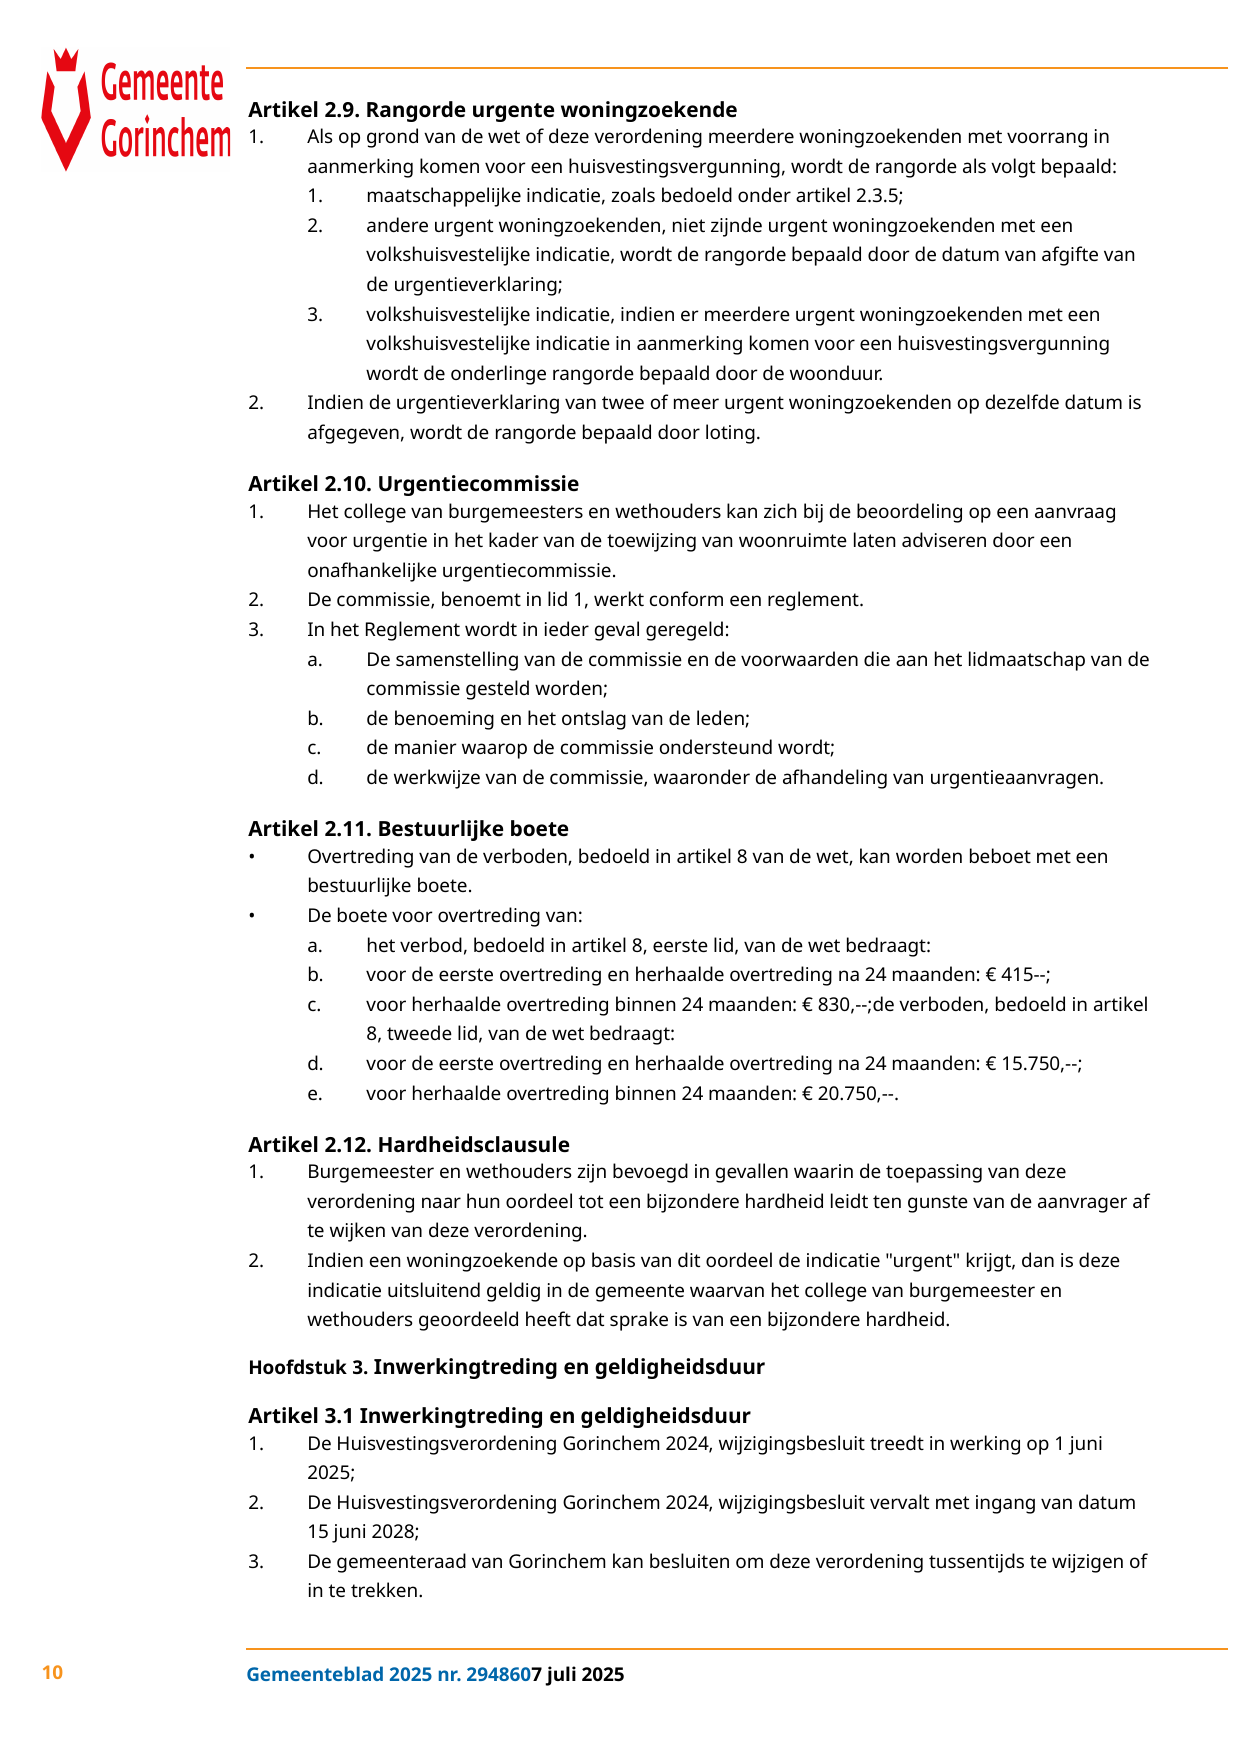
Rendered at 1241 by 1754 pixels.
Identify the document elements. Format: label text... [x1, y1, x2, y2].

list De Huisvestingsverordening Gorinchem 2024, wijzigingsbesluit treedt in werking op 1 juni 2025; [248, 1430, 1152, 1485]
text Hoofdstuk 3. Inwerkingtreding en geldigheidsduur [248, 1352, 1152, 1381]
list Burgemeester en wethouders zijn bevoegd in gevallen waarin de toepassing van deze verordening naar hun oordeel tot een bijzondere hardheid leidt ten gunste van de aanvrager af te wijken van deze verordening. [248, 1158, 1152, 1243]
text Artikel 2.10. Urgentiecommissie [248, 469, 1152, 498]
list het verbod, bedoeld in artikel 8, eerste lid, van de wet bedraagt: [307, 932, 1152, 957]
list Overtreding van de verboden, bedoeld in artikel 8 van de wet, kan worden beboet met een bestuurlijke boete. [248, 843, 1152, 898]
list de werkwijze van de commissie, waaronder de afhandeling van urgentieaanvragen. [307, 764, 1152, 790]
list Indien een woningzoekende op basis van dit oordeel de indicatie "urgent" krijgt, dan is deze indicatie uitsluitend geldig in de gemeente waarvan het college van burgemeester en wethouders geoordeeld heeft dat sprake is van een bijzondere hardheid. [248, 1247, 1152, 1332]
list Als op grond van de wet of deze verordening meerdere woningzoekenden met voorrang in aanmerking komen voor een huisvestingsvergunning, wordt de rangorde als volgt bepaald: [248, 123, 1152, 178]
list De commissie, benoemt in lid 1, werkt conform een reglement. [248, 587, 1152, 612]
text Artikel 2.12. Hardheidsclausule [248, 1130, 1152, 1158]
text Artikel 2.9. Rangorde urgente woningzoekende [248, 95, 1152, 123]
list maatschappelijke indicatie, zoals bedoeld onder artikel 2.3.5; [307, 182, 1152, 208]
list De boete voor overtreding van: [248, 902, 1152, 928]
list voor de eerste overtreding en herhaalde overtreding na 24 maanden: € 415--; [307, 961, 1152, 987]
list de manier waarop de commissie ondersteund wordt; [307, 734, 1152, 760]
list Indien de urgentieverklaring van twee of meer urgent woningzoekenden op dezelfde datum is afgegeven, wordt de rangorde bepaald door loting. [248, 389, 1152, 445]
text Artikel 3.1 Inwerkingtreding en geldigheidsduur [248, 1401, 1152, 1430]
text Artikel 2.11. Bestuurlijke boete [248, 814, 1152, 843]
list voor herhaalde overtreding binnen 24 maanden: € 830,--;de verboden, bedoeld in artikel 8, tweede lid, van de wet bedraagt: [307, 991, 1152, 1046]
list voor de eerste overtreding en herhaalde overtreding na 24 maanden: € 15.750,--; [307, 1050, 1152, 1076]
list volkshuisvestelijke indicatie, indien er meerdere urgent woningzoekenden met een volkshuisvestelijke indicatie in aanmerking komen voor een huisvestingsvergunning wordt de onderlinge rangorde bepaald door de woonduur. [307, 301, 1152, 386]
list Het college van burgemeesters en wethouders kan zich bij de beoordeling op een aanvraag voor urgentie in het kader van de toewijzing van woonruimte laten adviseren door een onafhankelijke urgentiecommissie. [248, 498, 1152, 583]
list voor herhaalde overtreding binnen 24 maanden: € 20.750,--. [307, 1080, 1152, 1105]
list andere urgent woningzoekenden, niet zijnde urgent woningzoekenden met een volkshuisvestelijke indicatie, wordt de rangorde bepaald door de datum van afgifte van de urgentieverklaring; [307, 212, 1152, 297]
list de benoeming en het ontslag van de leden; [307, 705, 1152, 731]
picture [41, 47, 231, 172]
list In het Reglement wordt in ieder geval geregeld: [248, 616, 1152, 642]
list De Huisvestingsverordening Gorinchem 2024, wijzigingsbesluit vervalt met ingang van datum 15 juni 2028; [248, 1489, 1152, 1544]
list De gemeenteraad van Gorinchem kan besluiten om deze verordening tussentijds te wijzigen of in te trekken. [248, 1548, 1152, 1603]
list De samenstelling van de commissie en de voorwaarden die aan het lidmaatschap van de commissie gesteld worden; [307, 646, 1152, 701]
